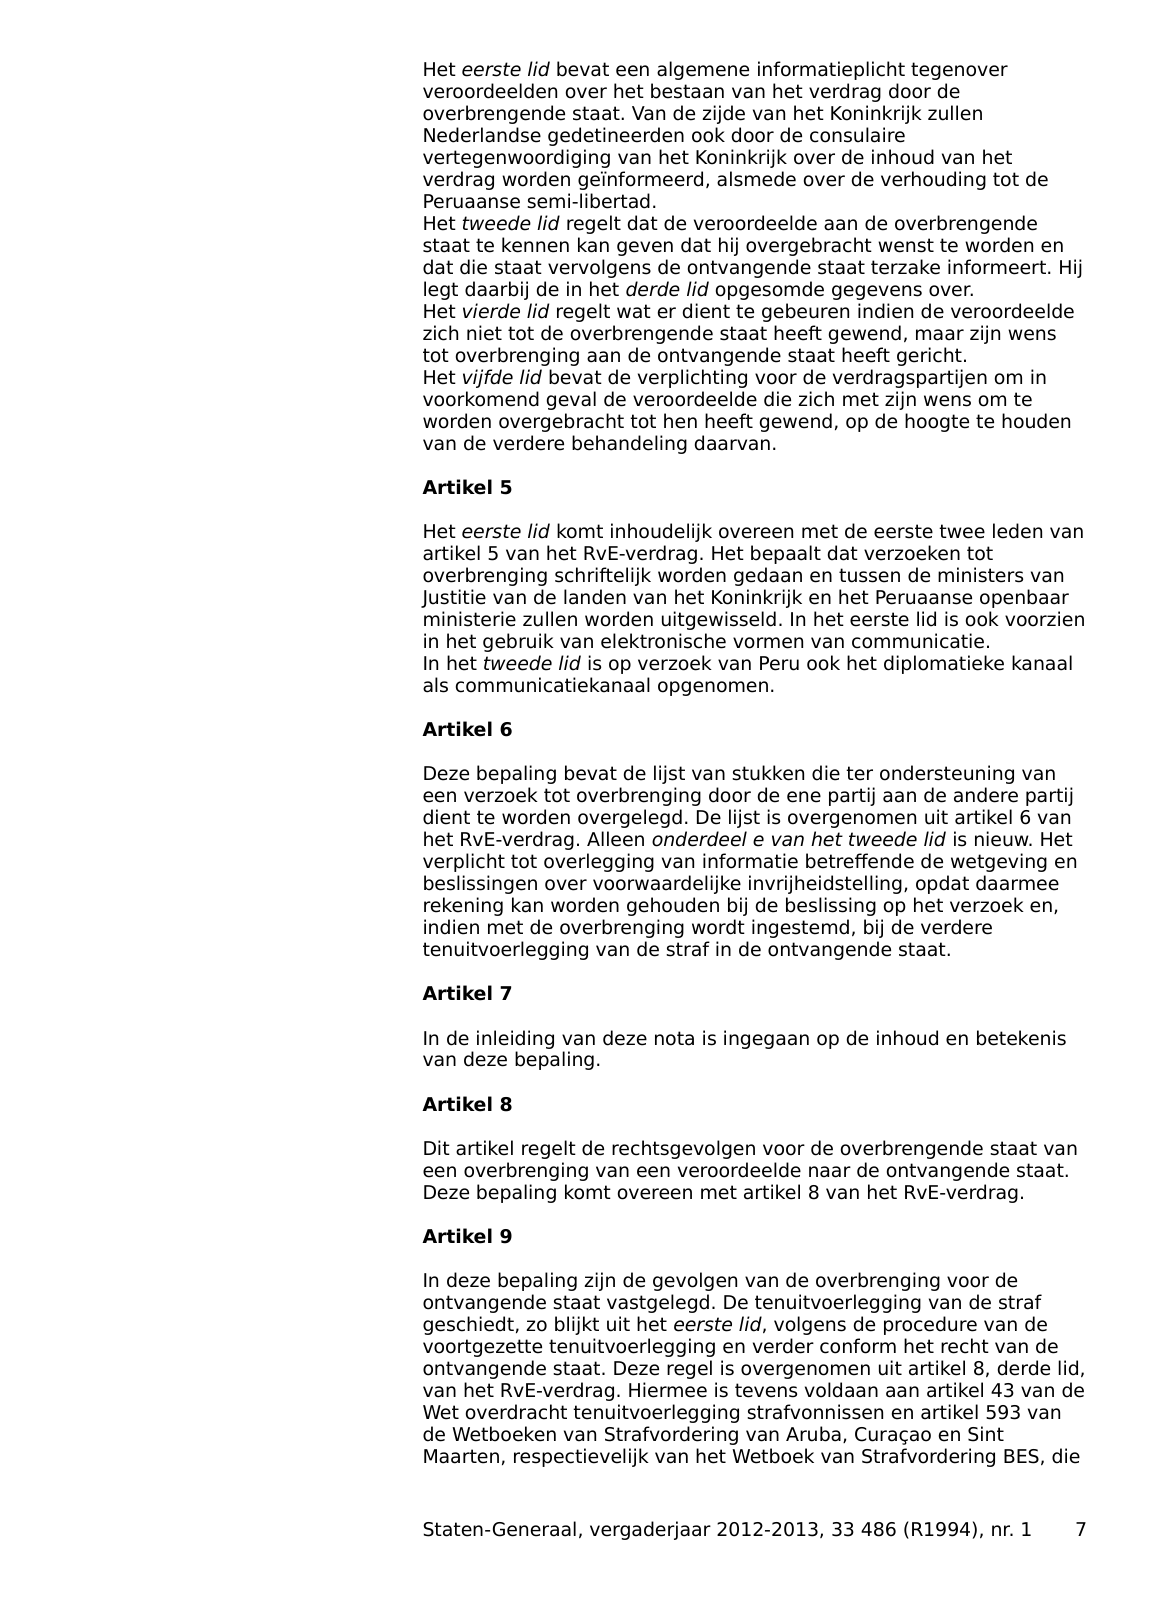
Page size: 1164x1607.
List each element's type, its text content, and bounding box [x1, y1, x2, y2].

text Het eerste lid bevat een algemene informatieplicht tegenover veroordeelden over het bestaan van het verdrag door de overbrengende staat. Van de zijde van het Koninkrijk zullen Nederlandse gedetineerden ook door de consulaire vertegenwoordiging van het Koninkrijk over de inhoud van het verdrag worden geïnformeerd, alsmede over de verhouding tot de Peruaanse semi-libertad. [422, 59, 1087, 213]
text Dit artikel regelt de rechtsgevolgen voor de overbrengende staat van een overbrenging van een veroordeelde naar de ontvangende staat. Deze bepaling komt overeen met artikel 8 van het RvE-verdrag. [422, 1138, 1087, 1204]
text Het eerste lid komt inhoudelijk overeen met de eerste twee leden van artikel 5 van het RvE-verdrag. Het bepaalt dat verzoeken tot overbrenging schriftelijk worden gedaan en tussen de ministers van Justitie van de landen van het Koninkrijk en het Peruaanse openbaar ministerie zullen worden uitgewisseld. In het eerste lid is ook voorzien in het gebruik van elektronische vormen van communicatie. [422, 521, 1087, 653]
text In het tweede lid is op verzoek van Peru ook het diplomatieke kanaal als communicatiekanaal opgenomen. [422, 653, 1087, 697]
subtitle Artikel 9 [422, 1226, 1087, 1248]
subtitle Artikel 7 [422, 983, 1087, 1005]
text Het tweede lid regelt dat de veroordeelde aan de overbrengende staat te kennen kan geven dat hij overgebracht wenst te worden en dat die staat vervolgens de ontvangende staat terzake informeert. Hij legt daarbij de in het derde lid opgesomde gegevens over. [422, 213, 1087, 301]
subtitle Artikel 6 [422, 719, 1087, 741]
subtitle Artikel 5 [422, 477, 1087, 499]
text Deze bepaling bevat de lijst van stukken die ter ondersteuning van een verzoek tot overbrenging door de ene partij aan de andere partij dient te worden overgelegd. De lijst is overgenomen uit artikel 6 van het RvE-verdrag. Alleen onderdeel e van het tweede lid is nieuw. Het verplicht tot overlegging van informatie betreffende de wetgeving en beslissingen over voorwaardelijke invrijheidstelling, opdat daarmee rekening kan worden gehouden bij de beslissing op het verzoek en, indien met de overbrenging wordt ingestemd, bij de verdere tenuitvoerlegging van de straf in de ontvangende staat. [422, 763, 1087, 961]
subtitle Artikel 8 [422, 1093, 1087, 1116]
text In deze bepaling zijn de gevolgen van de overbrenging voor de ontvangende staat vastgelegd. De tenuitvoerlegging van de straf geschiedt, zo blijkt uit het eerste lid, volgens de procedure van de voortgezette tenuitvoerlegging en verder conform het recht van de ontvangende staat. Deze regel is overgenomen uit artikel 8, derde lid, van het RvE-verdrag. Hiermee is tevens voldaan aan artikel 43 van de Wet overdracht tenuitvoerlegging strafvonnissen en artikel 593 van de Wetboeken van Strafvordering van Aruba, Curaçao en Sint Maarten, respectievelijk van het Wetboek van Strafvordering BES, die [422, 1270, 1087, 1468]
text In de inleiding van deze nota is ingegaan op de inhoud en betekenis van deze bepaling. [422, 1027, 1087, 1071]
text Het vierde lid regelt wat er dient te gebeuren indien de veroordeelde zich niet tot de overbrengende staat heeft gewend, maar zijn wens tot overbrenging aan de ontvangende staat heeft gericht. [422, 301, 1087, 367]
text Het vijfde lid bevat de verplichting voor de verdragspartijen om in voorkomend geval de veroordeelde die zich met zijn wens om te worden overgebracht tot hen heeft gewend, op de hoogte te houden van de verdere behandeling daarvan. [422, 367, 1087, 455]
